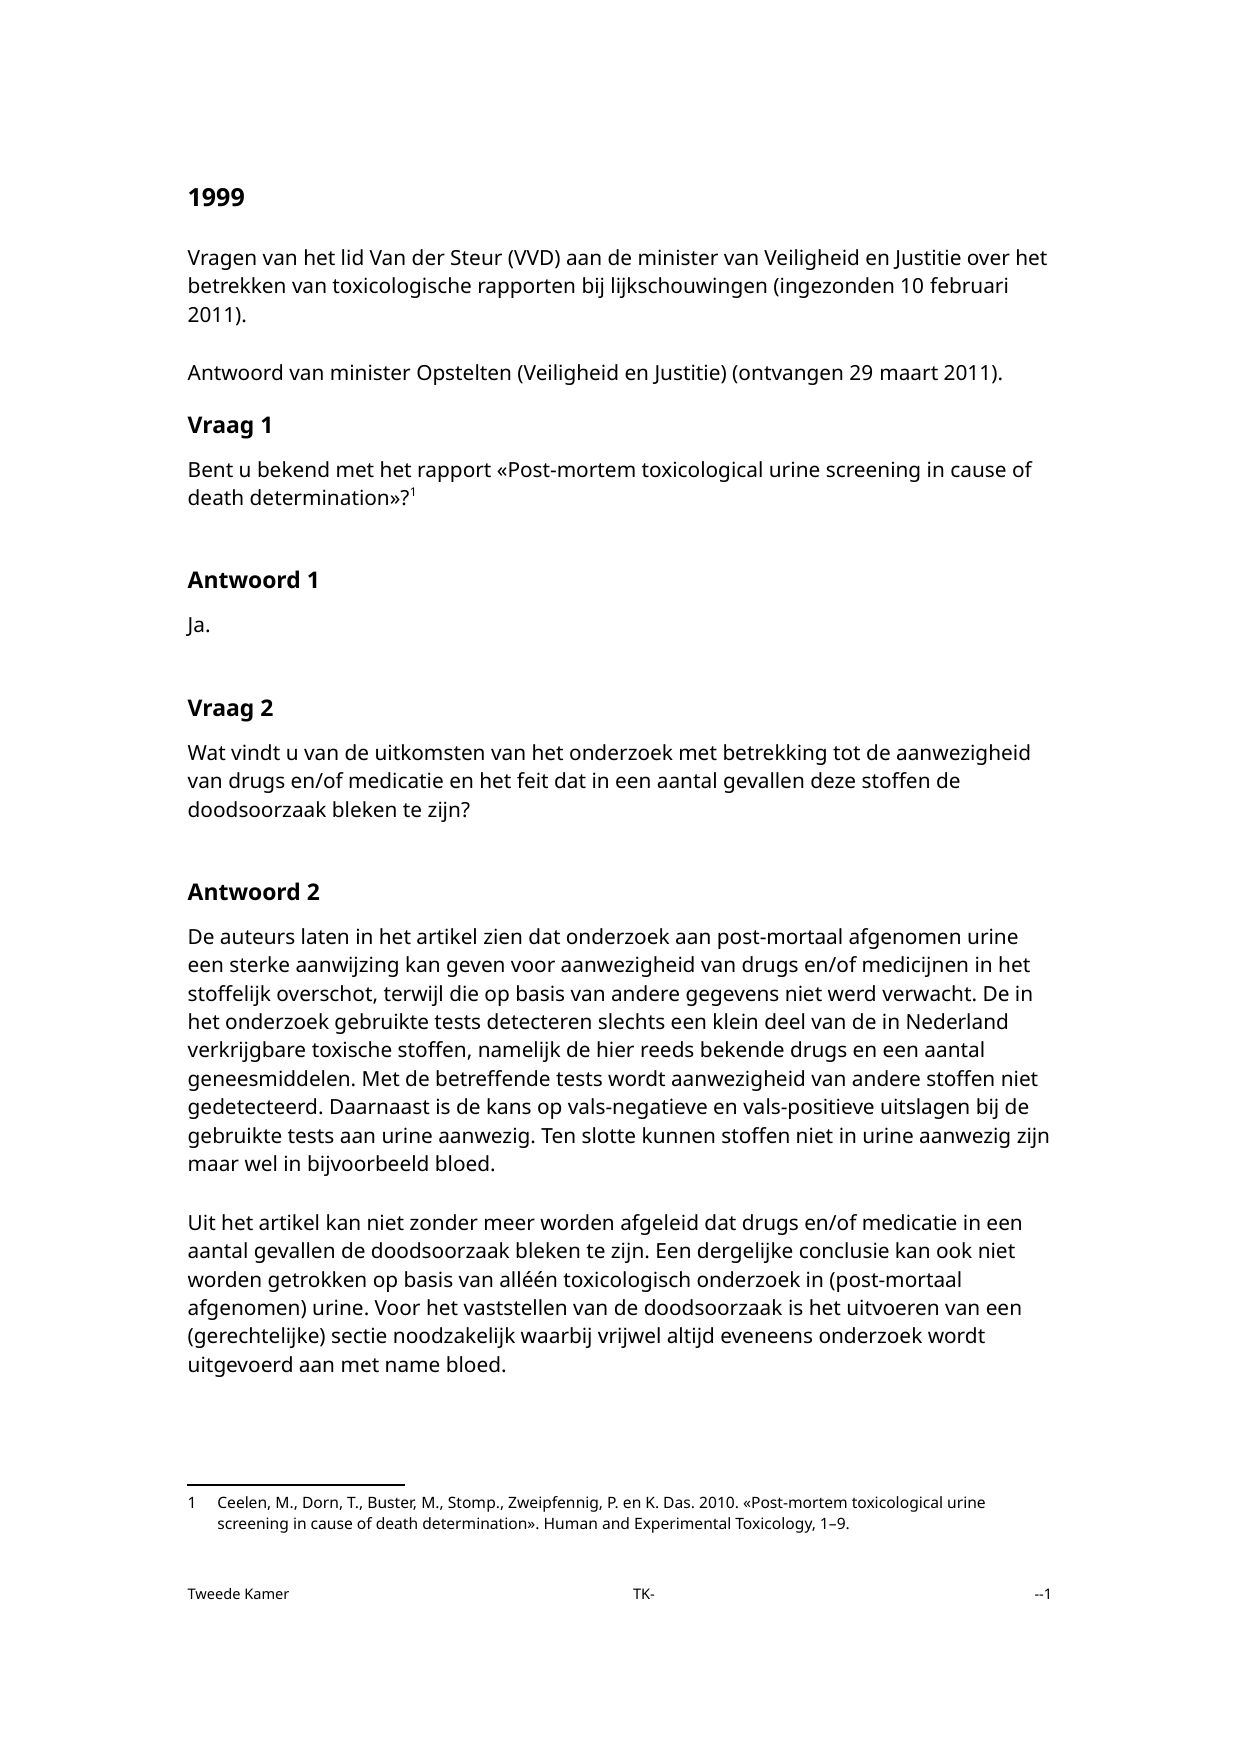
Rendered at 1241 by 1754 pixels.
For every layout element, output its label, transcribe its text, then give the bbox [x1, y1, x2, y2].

subtitle Antwoord 2 [187, 876, 1053, 907]
text Ceelen, M., Dorn, T., Buster, M., Stomp., Zweipfennig, P. en K. Das. 2010. «Post-mortem toxicological urine screening in cause of death determination». Human and Experimental Toxicology, 1–9. [187, 1449, 1053, 1534]
subtitle Antwoord 1 [187, 564, 1053, 596]
text 1999 [187, 179, 1053, 213]
text De auteurs laten in het artikel zien dat onderzoek aan post-mortaal afgenomen urine een sterke aanwijzing kan geven voor aanwezigheid van drugs en/of medicijnen in het stoffelijk overschot, terwijl die op basis van andere gegevens niet werd verwacht. De in het onderzoek gebruikte tests detecteren slechts een klein deel van de in Nederland verkrijgbare toxische stoffen, namelijk de hier reeds bekende drugs en een aantal geneesmiddelen. Met de betreffende tests wordt aanwezigheid van andere stoffen niet gedetecteerd. Daarnaast is de kans op vals-negatieve en vals-positieve uitslagen bij de gebruikte tests aan urine aanwezig. Ten slotte kunnen stoffen niet in urine aanwezig zijn maar wel in bijvoorbeeld bloed. [187, 922, 1053, 1178]
text Vragen van het lid Van der Steur (VVD) aan de minister van Veiligheid en Justitie over het betrekken van toxicologische rapporten bij lijkschouwingen (ingezonden 10 februari 2011). [187, 243, 1053, 328]
text Uit het artikel kan niet zonder meer worden afgeleid dat drugs en/of medicatie in een aantal gevallen de doodsoorzaak bleken te zijn. Een dergelijke conclusie kan ook niet worden getrokken op basis van alléén toxicologisch onderzoek in (post-mortaal afgenomen) urine. Voor het vaststellen van de doodsoorzaak is het uitvoeren van een (gerechtelijke) sectie noodzakelijk waarbij vrijwel altijd eveneens onderzoek wordt uitgevoerd aan met name bloed. [187, 1208, 1053, 1378]
text Ja. [187, 611, 1053, 639]
subtitle Vraag 1 [187, 409, 1053, 440]
text Bent u bekend met het rapport «Post-mortem toxicological urine screening in cause of death determination»? [187, 455, 1053, 512]
text Antwoord van minister Opstelten (Veiligheid en Justitie) (ontvangen 29 maart 2011). [187, 358, 1053, 386]
subtitle Vraag 2 [187, 692, 1053, 723]
text Wat vindt u van de uitkomsten van het onderzoek met betrekking tot de aanwezigheid van drugs en/of medicatie en het feit dat in een aantal gevallen deze stoffen de doodsoorzaak bleken te zijn? [187, 738, 1053, 823]
